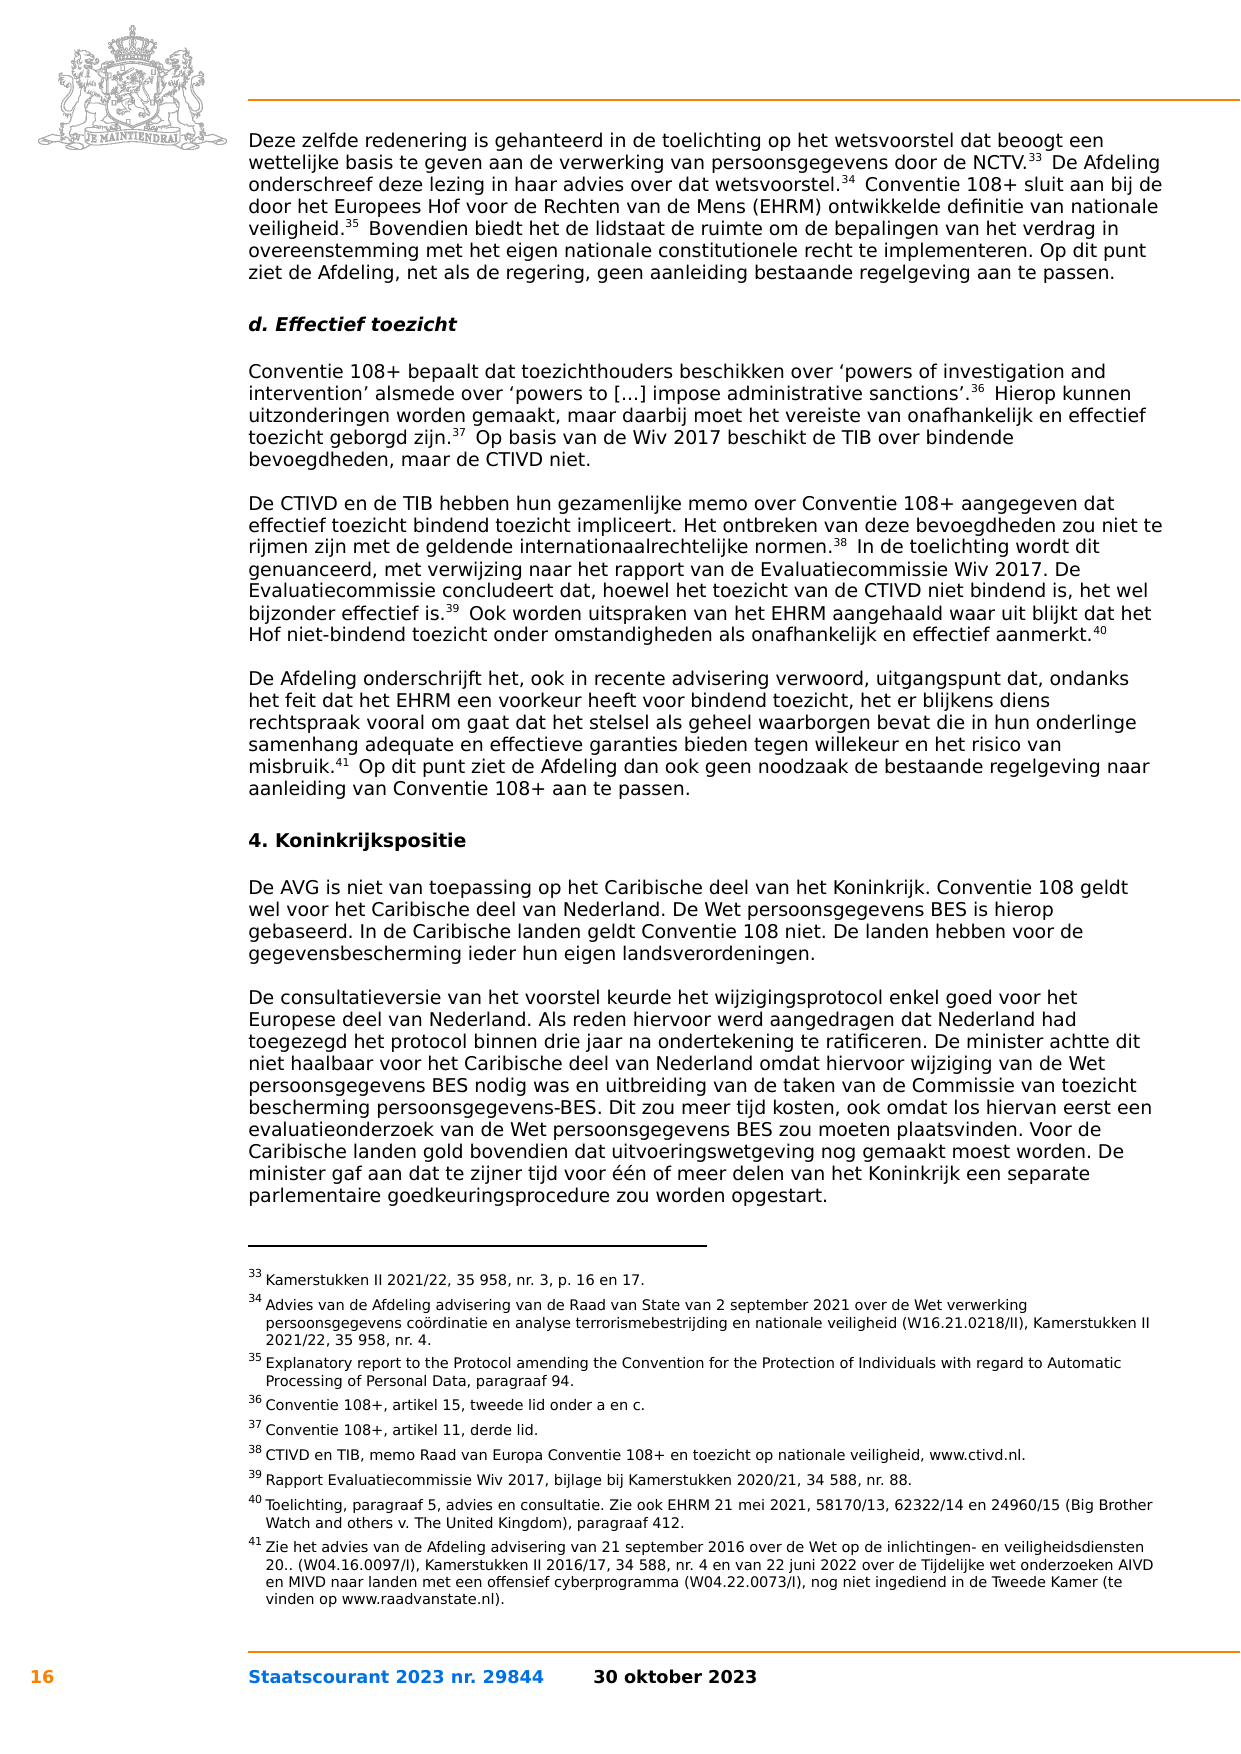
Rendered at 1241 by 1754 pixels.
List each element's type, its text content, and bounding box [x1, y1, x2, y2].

text Zie het advies van de Afdeling advisering van 21 september 2016 over de Wet op de inlichtingen- en veiligheidsdiensten 20.. (W04.16.0097/I), Kamerstukken II 2016/17, 34 588, nr. 4 en van 22 juni 2022 over de Tijdelijke wet onderzoeken AIVD en MIVD naar landen met een offensief cyberprogramma (W04.22.0073/I), nog niet ingediend in de Tweede Kamer (te vinden op www.raadvanstate.nl). [248, 1535, 1163, 1608]
text Rapport Evaluatiecommissie Wiv 2017, bijlage bij Kamerstukken 2020/21, 34 588, nr. 88. [248, 1468, 1163, 1490]
subtitle 4. Koninkrijkspositie [248, 830, 1163, 852]
text De AVG is niet van toepassing op het Caribische deel van het Koninkrijk. Conventie 108 geldt wel voor het Caribische deel van Nederland. De Wet persoonsgegevens BES is hierop gebaseerd. In de Caribische landen geldt Conventie 108 niet. De landen hebben voor de gegevensbescherming ieder hun eigen landsverordeningen. [248, 877, 1163, 965]
text Advies van de Afdeling advisering van de Raad van State van 2 september 2021 over de Wet verwerking persoonsgegevens coördinatie en analyse terrorismebestrijding en nationale veiligheid (W16.21.0218/II), Kamerstukken II 2021/22, 35 958, nr. 4. [248, 1293, 1163, 1348]
text De CTIVD en de TIB hebben hun gezamenlijke memo over Conventie 108+ aangegeven dat effectief toezicht bindend toezicht impliceert. Het ontbreken van deze bevoegdheden zou niet te rijmen zijn met de geldende internationaalrechtelijke normen. In de toelichting wordt dit genuanceerd, met verwijzing naar het rapport van de Evaluatiecommissie Wiv 2017. De Evaluatiecommissie concludeert dat, hoewel het toezicht van de CTIVD niet bindend is, het wel bijzonder effectief is. Ook worden uitspraken van het EHRM aangehaald waar uit blijkt dat het Hof niet-bindend toezicht onder omstandigheden als onafhankelijk en effectief aanmerkt. [248, 492, 1163, 646]
text Conventie 108+ bepaalt dat toezichthouders beschikken over ‘powers of investigation and intervention’ alsmede over ‘powers to [...] impose administrative sanctions’. Hierop kunnen uitzonderingen worden gemaakt, maar daarbij moet het vereiste van onafhankelijk en effectief toezicht geborgd zijn. Op basis van de Wiv 2017 beschikt de TIB over bindende bevoegdheden, maar de CTIVD niet. [248, 361, 1163, 471]
text Explanatory report to the Protocol amending the Convention for the Protection of Individuals with regard to Automatic Processing of Personal Data, paragraaf 94. [248, 1351, 1163, 1390]
picture [38, 25, 227, 150]
text Deze zelfde redenering is gehanteerd in de toelichting op het wetsvoorstel dat beoogt een wettelijke basis te geven aan de verwerking van persoonsgegevens door de NCTV. De Afdeling onderschreef deze lezing in haar advies over dat wetsvoorstel. Conventie 108+ sluit aan bij de door het Europees Hof voor de Rechten van de Mens (EHRM) ontwikkelde definitie van nationale veiligheid. Bovendien biedt het de lidstaat de ruimte om de bepalingen van het verdrag in overeenstemming met het eigen nationale constitutionele recht te implementeren. Op dit punt ziet de Afdeling, net als de regering, geen aanleiding bestaande regelgeving aan te passen. [248, 130, 1163, 284]
text De Afdeling onderschrijft het, ook in recente advisering verwoord, uitgangspunt dat, ondanks het feit dat het EHRM een voorkeur heeft voor bindend toezicht, het er blijkens diens rechtspraak vooral om gaat dat het stelsel als geheel waarborgen bevat die in hun onderlinge samenhang adequate en effectieve garanties bieden tegen willekeur en het risico van misbruik. Op dit punt ziet de Afdeling dan ook geen noodzaak de bestaande regelgeving naar aanleiding van Conventie 108+ aan te passen. [248, 668, 1163, 800]
text Conventie 108+, artikel 11, derde lid. [248, 1418, 1163, 1440]
text De consultatieversie van het voorstel keurde het wijzigingsprotocol enkel goed voor het Europese deel van Nederland. Als reden hiervoor werd aangedragen dat Nederland had toegezegd het protocol binnen drie jaar na ondertekening te ratificeren. De minister achtte dit niet haalbaar voor het Caribische deel van Nederland omdat hiervoor wijziging van de Wet persoonsgegevens BES nodig was en uitbreiding van de taken van de Commissie van toezicht bescherming persoonsgegevens-BES. Dit zou meer tijd kosten, ook omdat los hiervan eerst een evaluatieonderzoek van de Wet persoonsgegevens BES zou moeten plaatsvinden. Voor de Caribische landen gold bovendien dat uitvoeringswetgeving nog gemaakt moest worden. De minister gaf aan dat te zijner tijd voor één of meer delen van het Koninkrijk een separate parlementaire goedkeuringsprocedure zou worden opgestart. [248, 987, 1163, 1207]
text Conventie 108+, artikel 15, tweede lid onder a en c. [248, 1393, 1163, 1415]
subtitle d. Effectief toezicht [248, 314, 1163, 336]
text CTIVD en TIB, memo Raad van Europa Conventie 108+ en toezicht op nationale veiligheid, www.ctivd.nl. [248, 1443, 1163, 1465]
text Kamerstukken II 2021/22, 35 958, nr. 3, p. 16 en 17. [248, 1268, 1163, 1290]
text Toelichting, paragraaf 5, advies en consultatie. Zie ook EHRM 21 mei 2021, 58170/13, 62322/14 en 24960/15 (Big Brother Watch and others v. The United Kingdom), paragraaf 412. [248, 1493, 1163, 1532]
